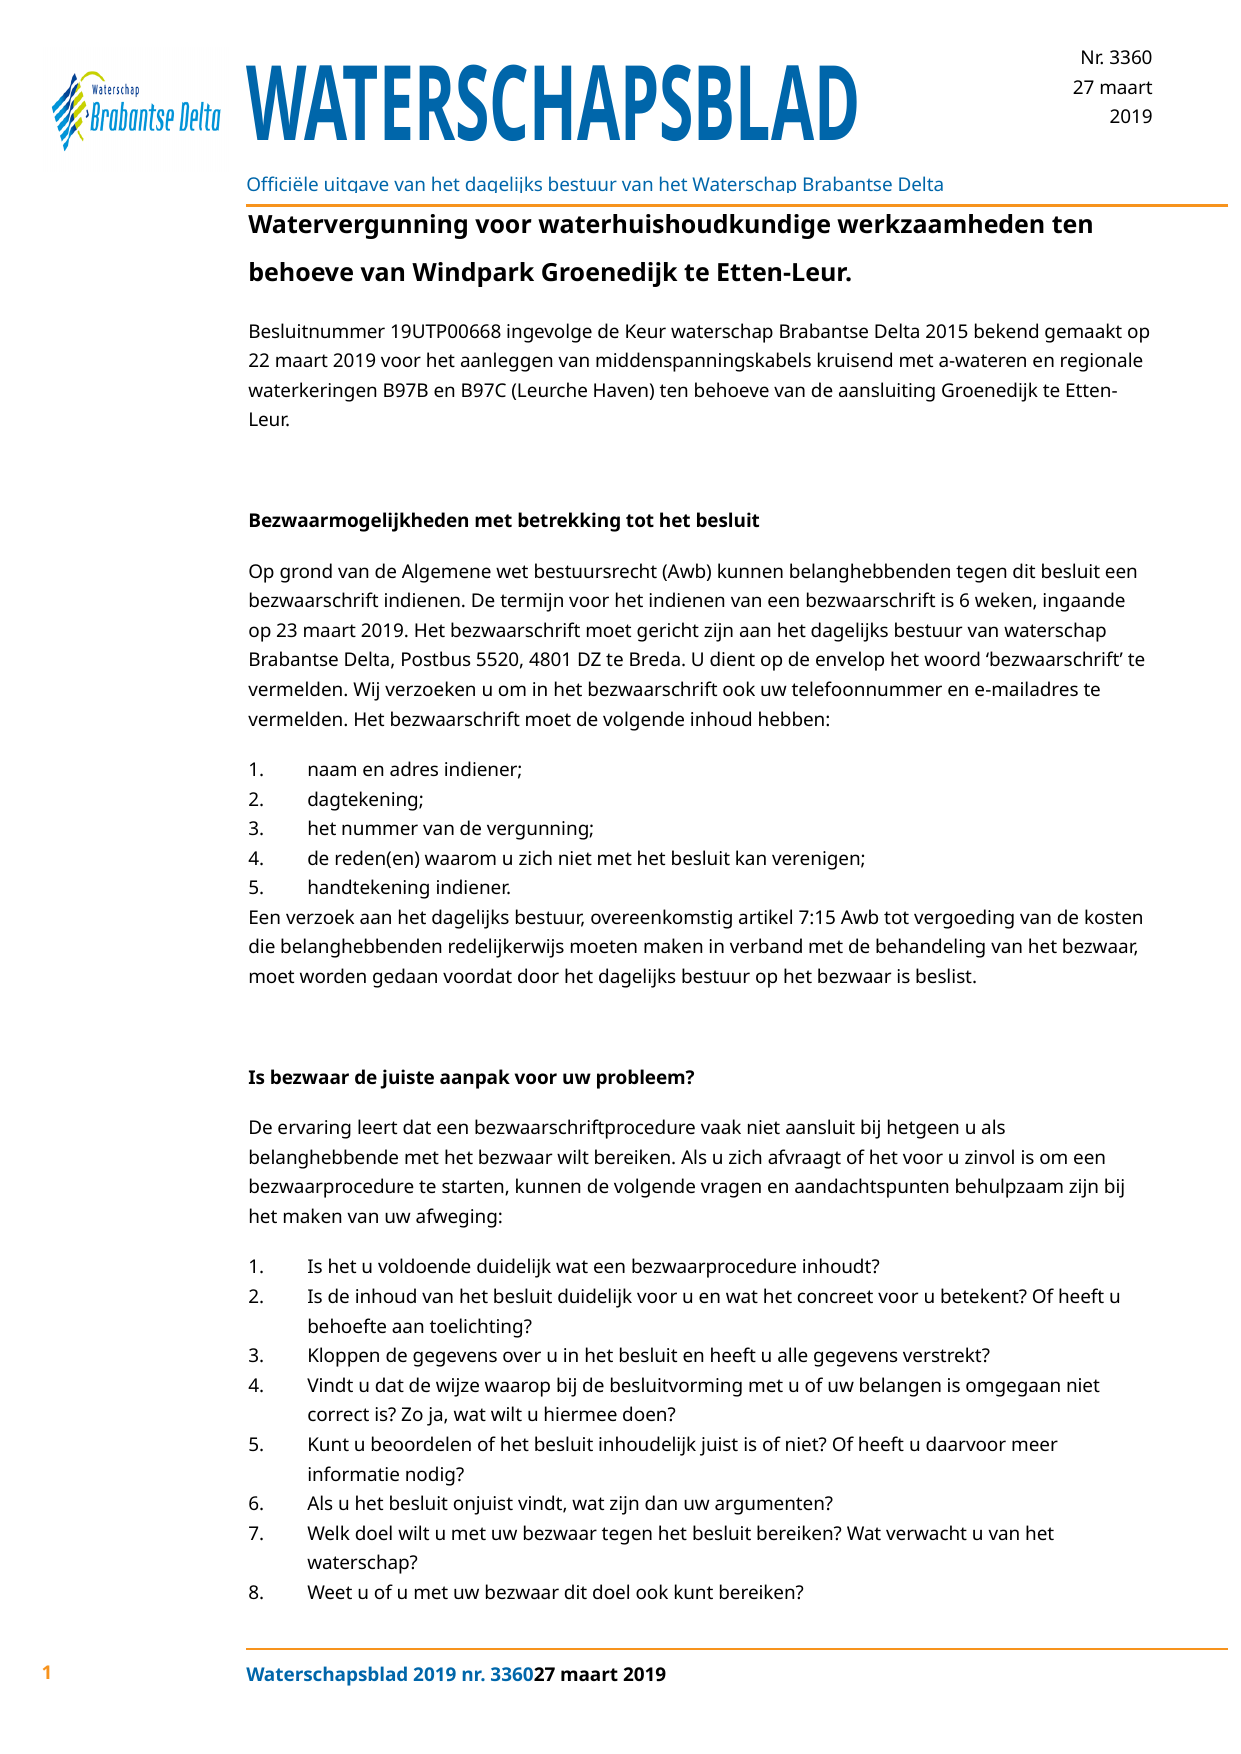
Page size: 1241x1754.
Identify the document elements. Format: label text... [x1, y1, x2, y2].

list dagtekening; [248, 786, 1152, 812]
list Vindt u dat de wijze waarop bij de besluitvorming met u of uw belangen is omgegaan niet correct is? Zo ja, wat wilt u hiermee doen? [248, 1372, 1152, 1427]
list het nummer van de vergunning; [248, 815, 1152, 841]
text Bezwaarmogelijkheden met betrekking tot het besluit [248, 507, 1152, 533]
list Kunt u beoordelen of het besluit inhoudelijk juist is of niet? Of heeft u daarvoor meer informatie nodig? [248, 1431, 1152, 1487]
list handtekening indiener. [248, 874, 1152, 900]
list Is de inhoud van het besluit duidelijk voor u en wat het concreet voor u betekent? Of heeft u behoefte aan toelichting? [248, 1283, 1152, 1339]
text Besluitnummer 19UTP00668 ingevolge de Keur waterschap Brabantse Delta 2015 bekend gemaakt op 22 maart 2019 voor het aanleggen van middenspanningskabels kruisend met a-wateren en regionale waterkeringen B97B en B97C (Leurche Haven) ten behoeve van de aansluiting Groenedijk te Etten-Leur. [248, 318, 1152, 432]
list Welk doel wilt u met uw bezwaar tegen het besluit bereiken? Wat verwacht u van het waterschap? [248, 1520, 1152, 1575]
picture [41, 47, 231, 172]
text Op grond van de Algemene wet bestuursrecht (Awb) kunnen belanghebbenden tegen dit besluit een bezwaarschrift indienen. De termijn voor het indienen van een bezwaarschrift is 6 weken, ingaande op 23 maart 2019. Het bezwaarschrift moet gericht zijn aan het dagelijks bestuur van waterschap Brabantse Delta, Postbus 5520, 4801 DZ te Breda. U dient op de envelop het woord ‘bezwaarschrift’ te vermelden. Wij verzoeken u om in het bezwaarschrift ook uw telefoonnummer en e‑mailadres te vermelden. Het bezwaarschrift moet de volgende inhoud hebben: [248, 558, 1152, 732]
text De ervaring leert dat een bezwaarschriftprocedure vaak niet aansluit bij hetgeen u als belanghebbende met het bezwaar wilt bereiken. Als u zich afvraagt of het voor u zinvol is om een bezwaarprocedure te starten, kunnen de volgende vragen en aandachtspunten behulpzaam zijn bij het maken van uw afweging: [248, 1114, 1152, 1229]
list Is het u voldoende duidelijk wat een bezwaarprocedure inhoudt? [248, 1254, 1152, 1279]
list Weet u of u met uw bezwaar dit doel ook kunt bereiken? [248, 1579, 1152, 1605]
text Is bezwaar de juiste aanpak voor uw probleem? [248, 1064, 1152, 1090]
text Watervergunning voor waterhuishoudkundige werkzaamheden ten behoeve van Windpark Groenedijk te Etten-Leur. [248, 207, 1152, 288]
list Als u het besluit onjuist vindt, wat zijn dan uw argumenten? [248, 1490, 1152, 1516]
list naam en adres indiener; [248, 756, 1152, 782]
list Kloppen de gegevens over u in het besluit en heeft u alle gegevens verstrekt? [248, 1342, 1152, 1368]
list de reden(en) waarom u zich niet met het besluit kan verenigen; [248, 845, 1152, 871]
text Een verzoek aan het dagelijks bestuur, overeenkomstig artikel 7:15 Awb tot vergoeding van de kosten die belanghebbenden redelijkerwijs moeten maken in verband met de behandeling van het bezwaar, moet worden gedaan voordat door het dagelijks bestuur op het bezwaar is beslist. [248, 904, 1152, 989]
